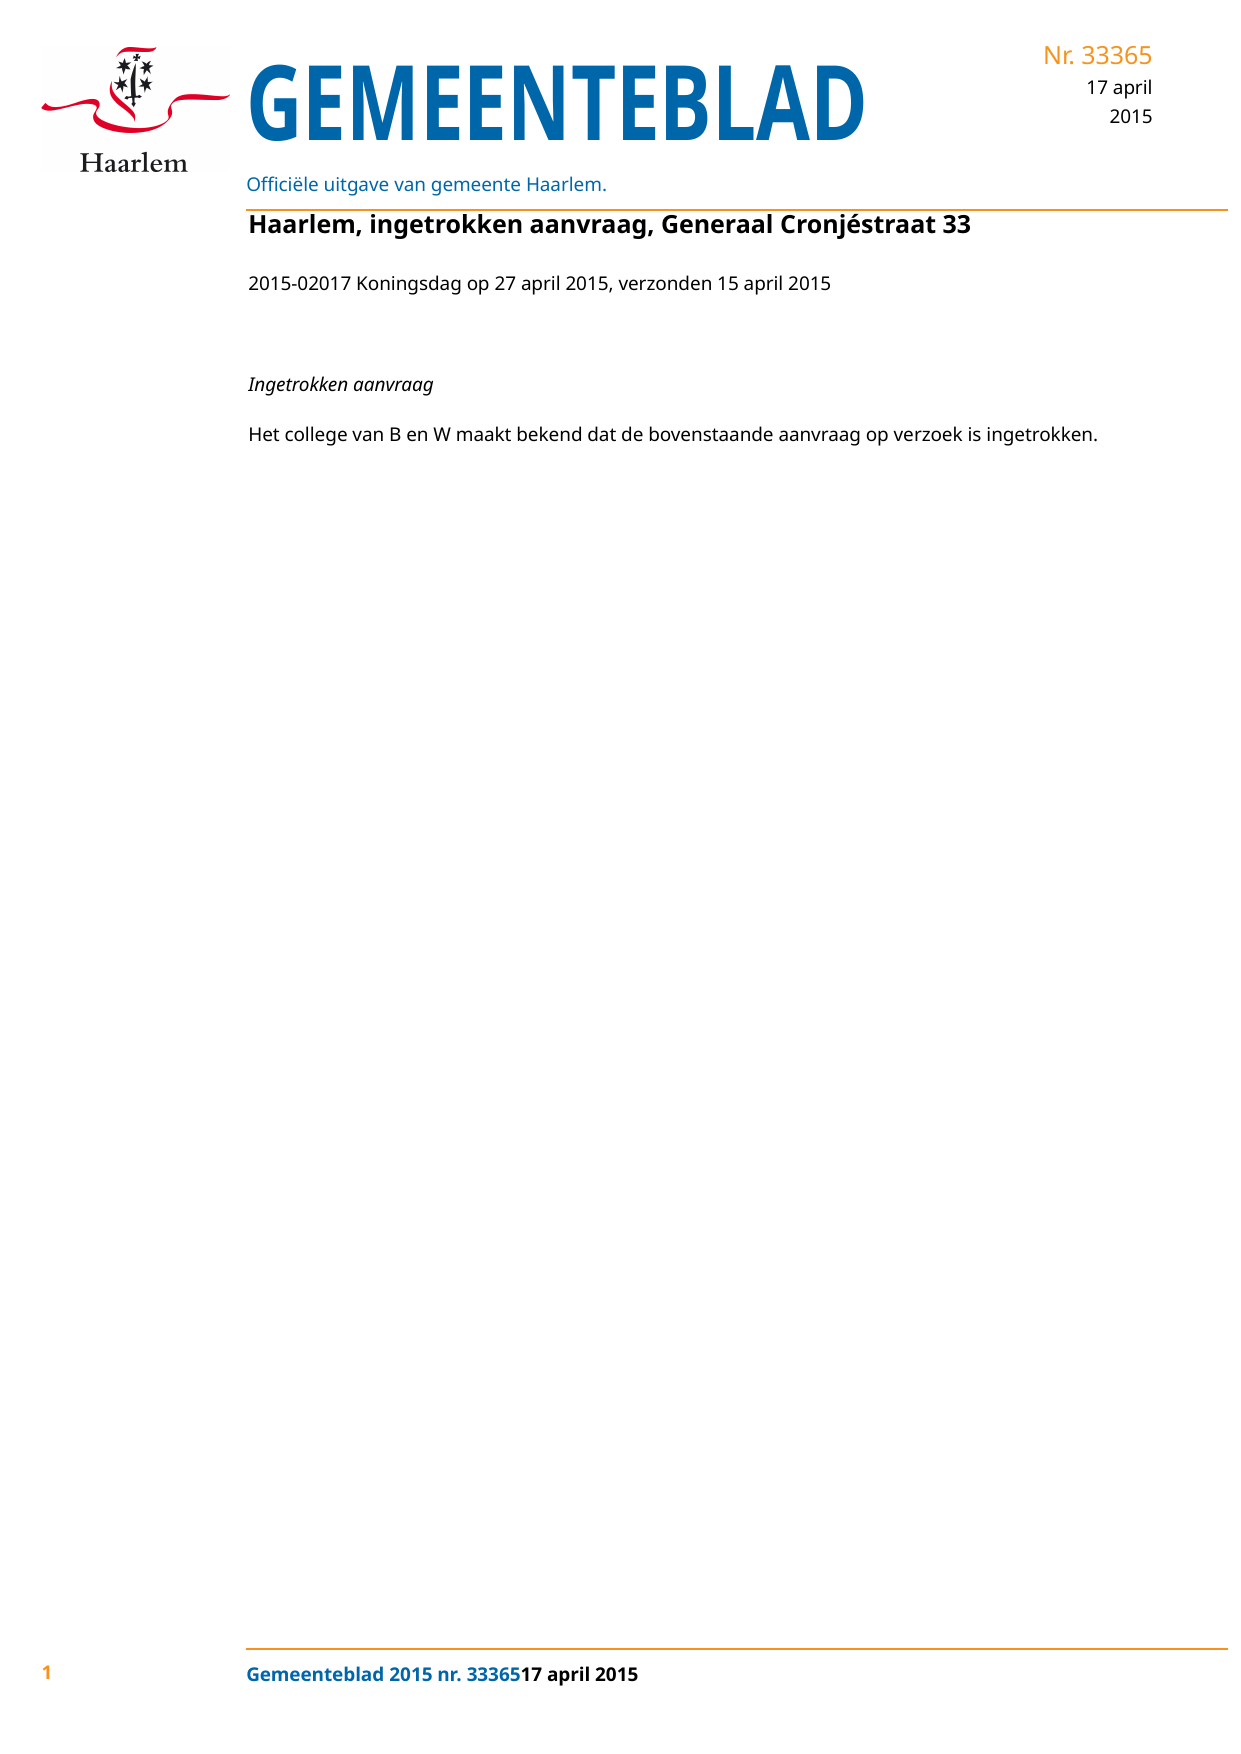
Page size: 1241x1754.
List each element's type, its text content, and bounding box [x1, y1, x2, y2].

text Het college van B en W maakt bekend dat de bovenstaande aanvraag op verzoek is ingetrokken. [248, 422, 1152, 447]
text Haarlem, ingetrokken aanvraag, Generaal Cronjéstraat 33 [248, 211, 1152, 241]
text Ingetrokken aanvraag [248, 371, 1152, 397]
picture [41, 47, 231, 172]
text 2015-02017 Koningsdag op 27 april 2015, verzonden 15 april 2015 [248, 270, 1152, 296]
